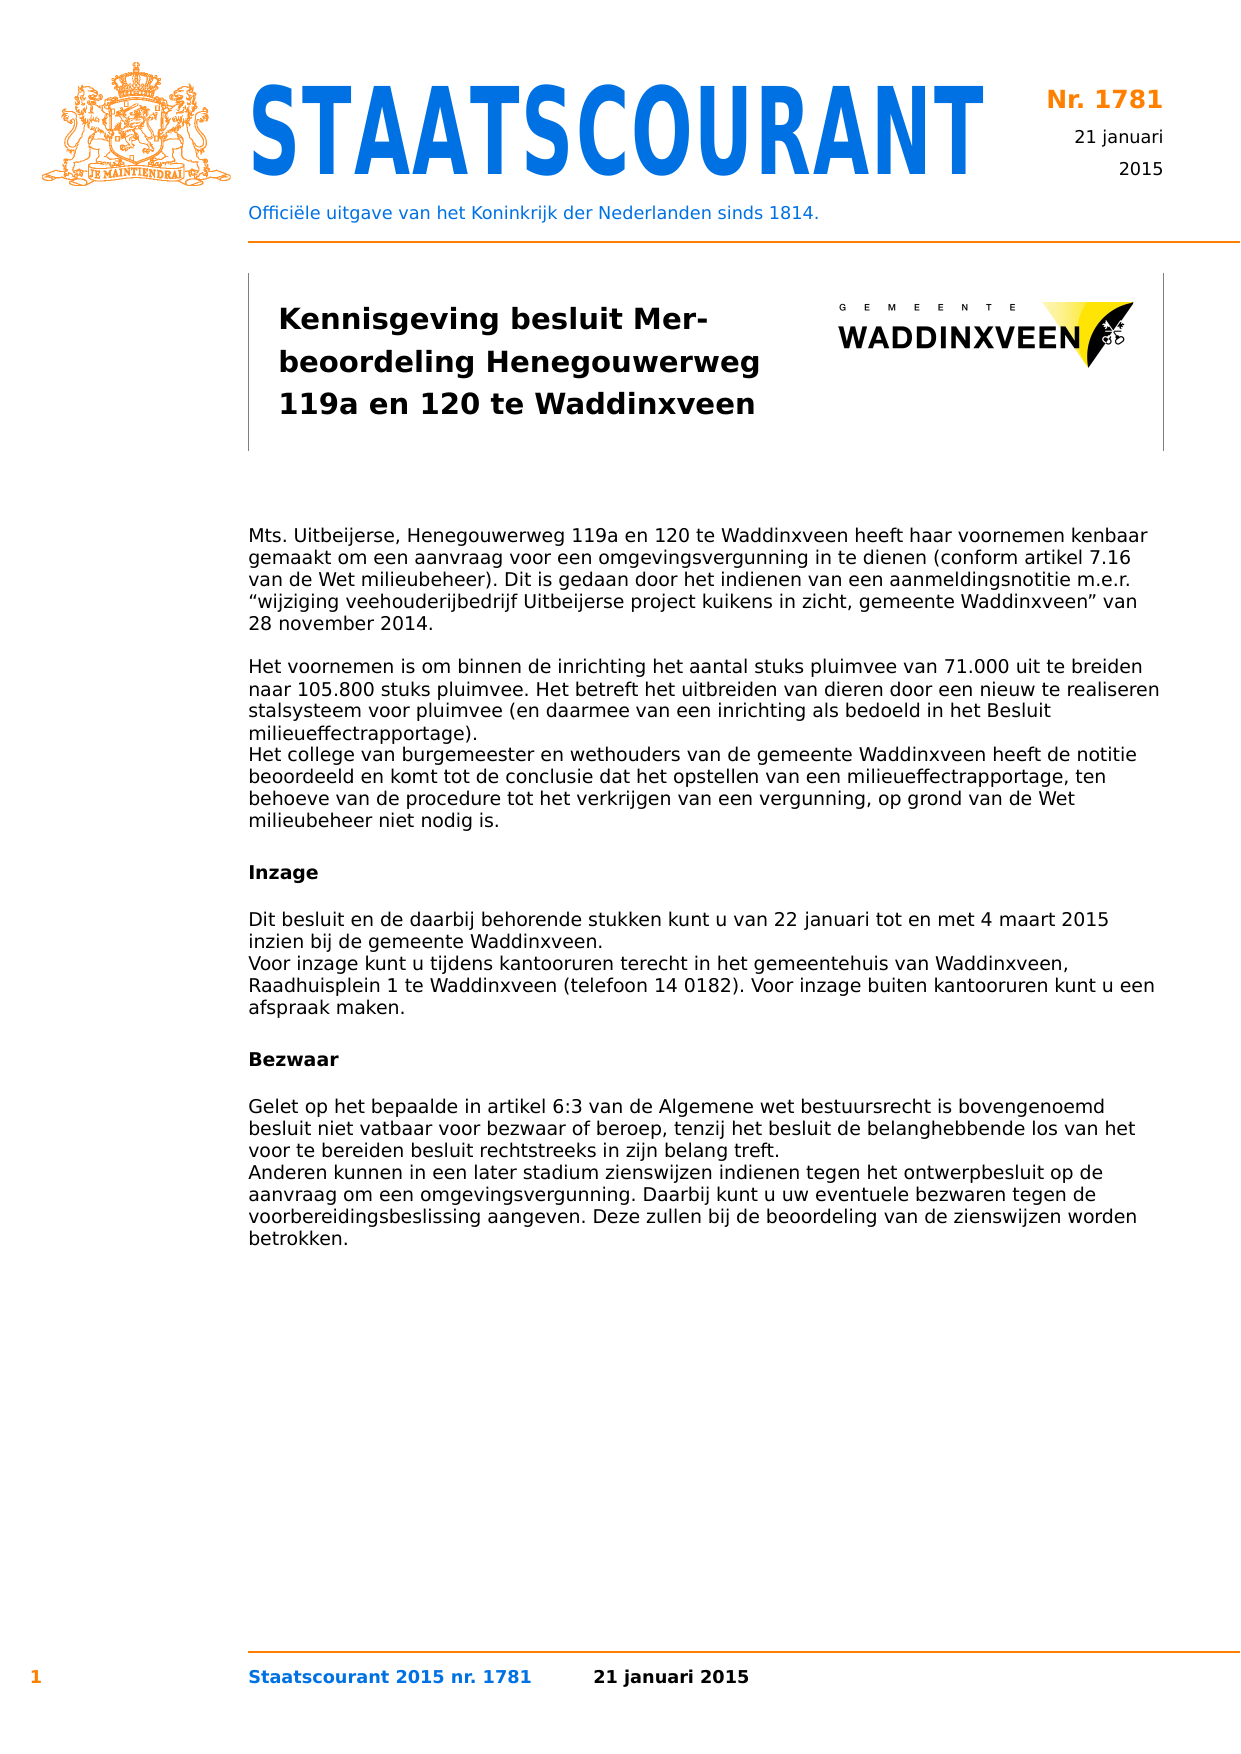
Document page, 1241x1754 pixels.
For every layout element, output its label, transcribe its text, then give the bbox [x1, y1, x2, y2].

text Het voornemen is om binnen de inrichting het aantal stuks pluimvee van 71.000 uit te breiden naar 105.800 stuks pluimvee. Het betreft het uitbreiden van dieren door een nieuw te realiseren stalsysteem voor pluimvee (en daarmee van een inrichting als bedoeld in het Besluit milieueffectrapportage). [248, 656, 1163, 744]
table_header [25, 62, 248, 241]
subtitle Inzage [248, 862, 1163, 884]
picture [838, 302, 1134, 368]
text Voor inzage kunt u tijdens kantooruren terecht in het gemeentehuis van Waddinxveen, Raadhuisplein 1 te Waddinxveen (telefoon 14 0182). Voor inzage buiten kantooruren kunt u een afspraak maken. [248, 953, 1163, 1019]
text Anderen kunnen in een later stadium zienswijzen indienen tegen het ontwerpbesluit op de aanvraag om een omgevingsvergunning. Daarbij kunt u uw eventuele bezwaren tegen de voorbereidingsbeslissing aangeven. Deze zullen bij de beoordeling van de zienswijzen worden betrokken. [248, 1162, 1163, 1250]
table_header Nr. 1781 [998, 62, 1240, 121]
text Het college van burgemeester en wethouders van de gemeente Waddinxveen heeft de notitie beoordeeld en komt tot de conclusie dat het opstellen van een milieueffectrapportage, ten behoeve van de procedure tot het verkrijgen van een vergunning, op grond van de Wet milieubeheer niet nodig is. [248, 744, 1163, 832]
subtitle Kennisgeving besluit Mer-beoordeling Henegouwerweg 119a en 120 te Waddinxveen [249, 273, 1163, 451]
table_cell 21 januari [998, 121, 1240, 153]
subtitle Bezwaar [248, 1049, 1163, 1071]
text Mts. Uitbeijerse, Henegouwerweg 119a en 120 te Waddinxveen heeft haar voornemen kenbaar gemaakt om een aanvraag voor een omgevingsvergunning in te dienen (conform artikel 7.16 van de Wet milieubeheer). Dit is gedaan door het indienen van een aanmeldingsnotitie m.e.r. “wijziging veehouderijbedrijf Uitbeijerse project kuikens in zicht, gemeente Waddinxveen” van 28 november 2014. [248, 525, 1163, 634]
table_header STAATSCOURANT [248, 62, 998, 203]
table_cell 2015 [998, 153, 1240, 203]
picture [41, 62, 231, 186]
table_cell Officiële uitgave van het Koninkrijk der Nederlanden sinds 1814. [248, 203, 1240, 241]
text Dit besluit en de daarbij behorende stukken kunt u van 22 januari tot en met 4 maart 2015 inzien bij de gemeente Waddinxveen. [248, 909, 1163, 953]
text Gelet op het bepaalde in artikel 6:3 van de Algemene wet bestuursrecht is bovengenoemd besluit niet vatbaar voor bezwaar of beroep, tenzij het besluit de belanghebbende los van het voor te bereiden besluit rechtstreeks in zijn belang treft. [248, 1096, 1163, 1162]
